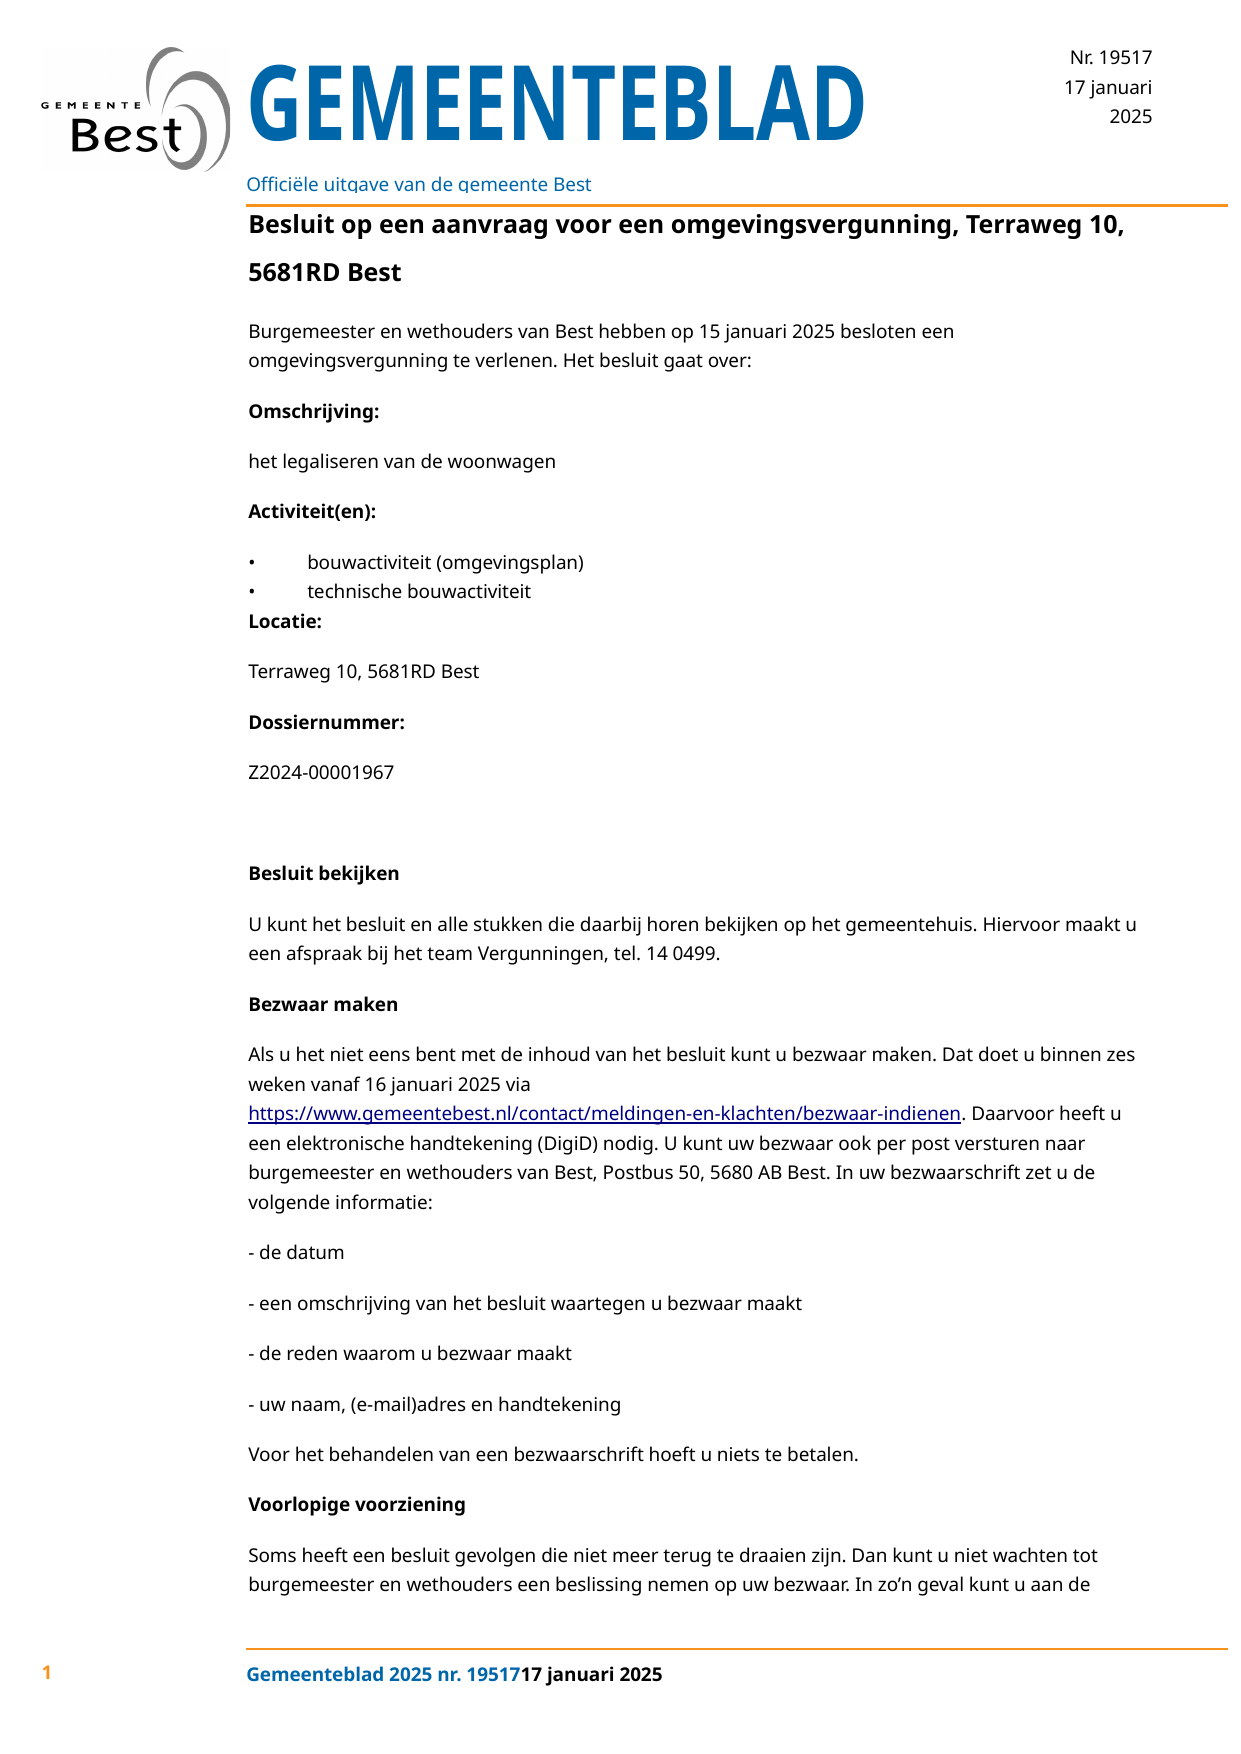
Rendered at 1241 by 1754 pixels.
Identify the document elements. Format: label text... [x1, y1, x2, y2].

text U kunt het besluit en alle stukken die daarbij horen bekijken op het gemeentehuis. Hiervoor maakt u een afspraak bij het team Vergunningen, tel. 14 0499. [248, 911, 1152, 966]
text Bezwaar maken [248, 991, 1152, 1017]
list bouwactiviteit (omgevingsplan) [248, 549, 1152, 575]
text Besluit op een aanvraag voor een omgevingsvergunning, Terraweg 10, 5681RD Best [248, 207, 1152, 288]
text Locatie: [248, 608, 1152, 634]
text Als u het niet eens bent met de inhoud van het besluit kunt u bezwaar maken. Dat doet u binnen zes weken vanaf 16 januari 2025 via https://www.gemeentebest.nl/contact/meldingen-en-klachten/bezwaar-indienen. Daarvoor heeft u een elektronische handtekening (DigiD) nodig. U kunt uw bezwaar ook per post versturen naar burgemeester en wethouders van Best, Postbus 50, 5680 AB Best. In uw bezwaarschrift zet u de volgende informatie: [248, 1041, 1152, 1215]
text Dossiernummer: [248, 709, 1152, 735]
text - de datum [248, 1239, 1152, 1265]
text Voorlopige voorziening [248, 1492, 1152, 1517]
text Omschrijving: [248, 398, 1152, 424]
text Burgemeester en wethouders van Best hebben op 15 januari 2025 besloten een omgevingsvergunning te verlenen. Het besluit gaat over: [248, 318, 1152, 373]
text - een omschrijving van het besluit waartegen u bezwaar maakt [248, 1290, 1152, 1316]
text Z2024-00001967 [248, 759, 1152, 785]
text - de reden waarom u bezwaar maakt [248, 1340, 1152, 1366]
text Activiteit(en): [248, 499, 1152, 524]
text Terraweg 10, 5681RD Best [248, 659, 1152, 684]
text - uw naam, (e-mail)adres en handtekening [248, 1391, 1152, 1417]
text Voor het behandelen van een bezwaarschrift hoeft u niets te betalen. [248, 1441, 1152, 1467]
picture [41, 47, 231, 172]
text Soms heeft een besluit gevolgen die niet meer terug te draaien zijn. Dan kunt u niet wachten tot burgemeester en wethouders een beslissing nemen op uw bezwaar. In zo’n geval kunt u aan de [248, 1542, 1152, 1597]
list technische bouwactiviteit [248, 579, 1152, 604]
text Besluit bekijken [248, 860, 1152, 886]
text het legaliseren van de woonwagen [248, 448, 1152, 474]
